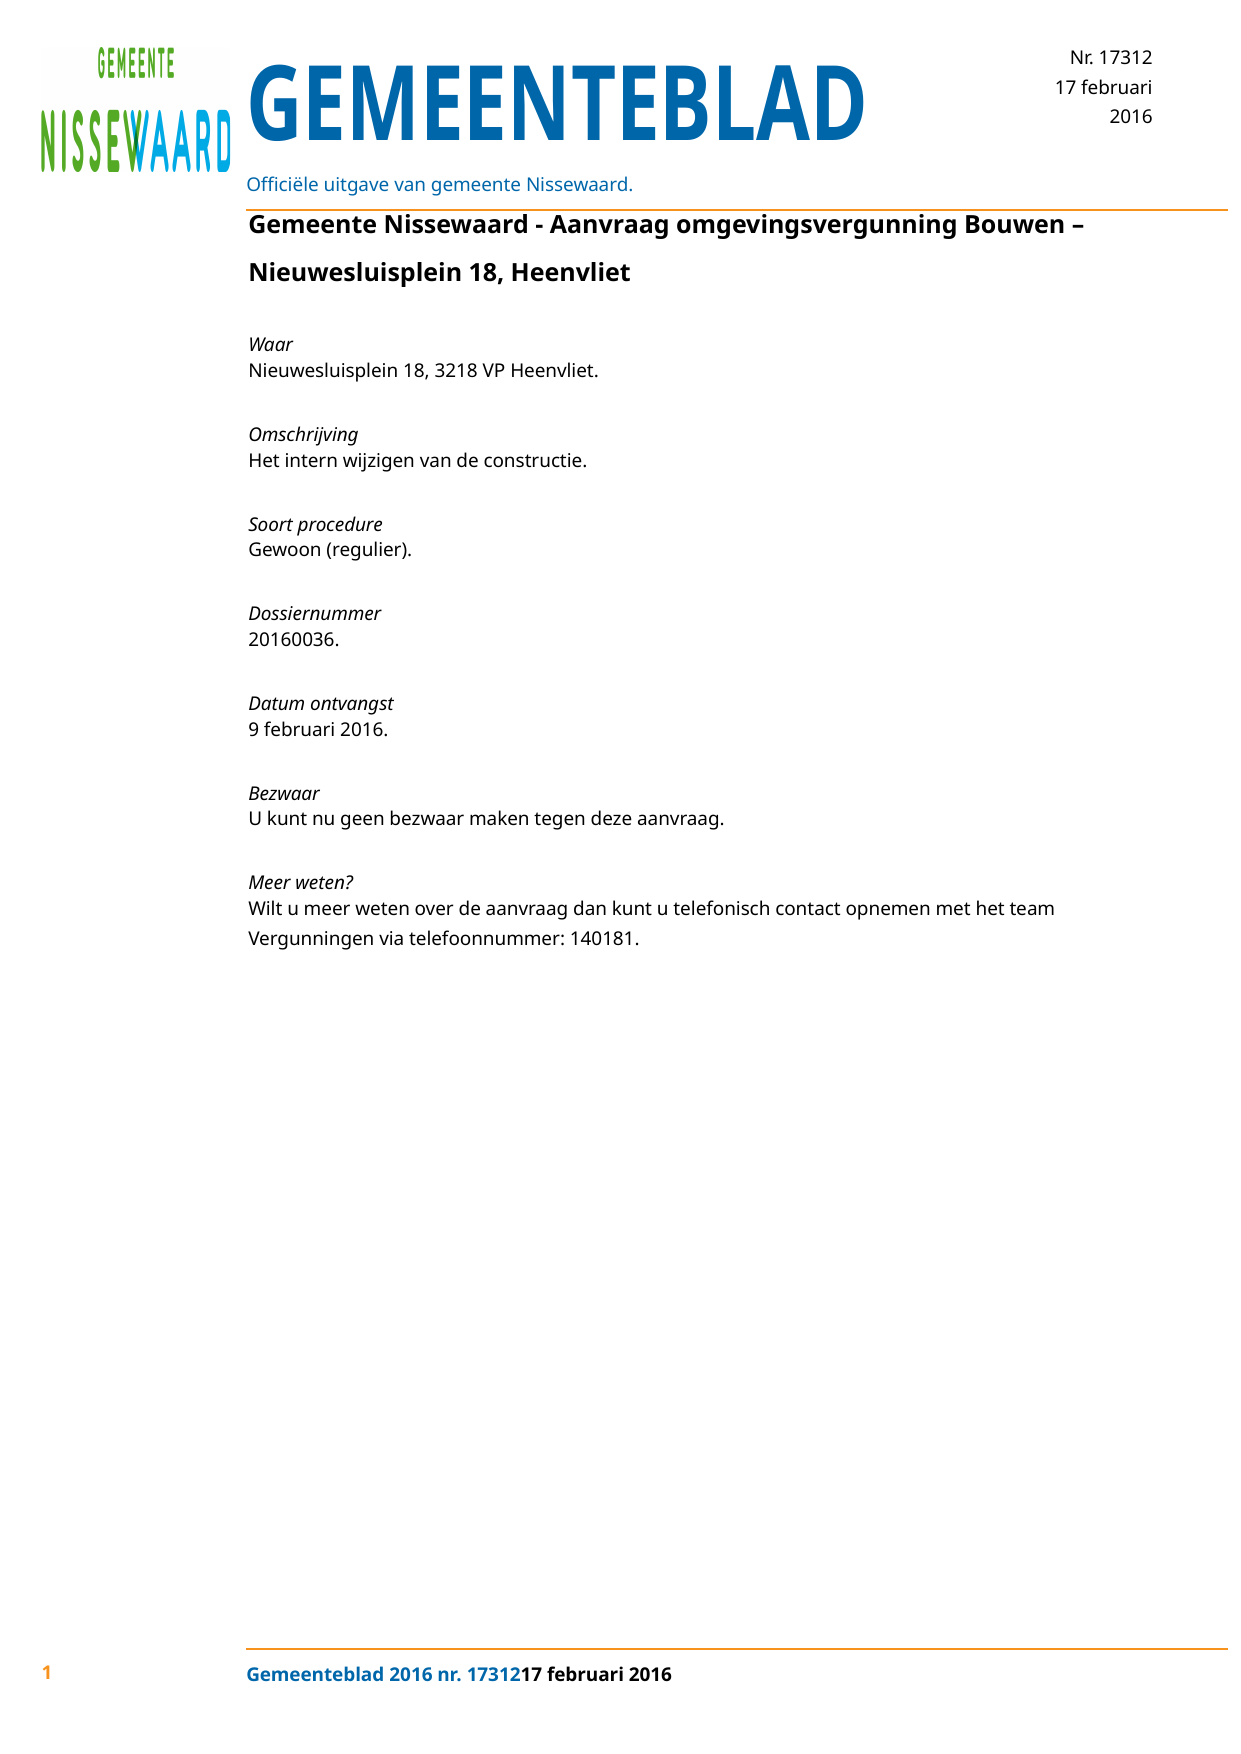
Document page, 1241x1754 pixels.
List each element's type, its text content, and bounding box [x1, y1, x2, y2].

text 9 februari 2016. [248, 716, 1152, 742]
text Meer weten? [248, 869, 1152, 895]
picture [41, 47, 231, 172]
picture [200, 151, 206, 172]
text Gewoon (regulier). [248, 537, 1152, 562]
text Bezwaar [248, 780, 1152, 806]
text Soort procedure [248, 511, 1152, 537]
text Omschrijving [248, 421, 1152, 447]
text 20160036. [248, 626, 1152, 652]
text Wilt u meer weten over de aanvraag dan kunt u telefonisch contact opnemen met het team Vergunningen via telefoonnummer: 140181. [248, 895, 1152, 951]
text Het intern wijzigen van de constructie. [248, 447, 1152, 473]
picture [154, 157, 165, 172]
text Dossiernummer [248, 601, 1152, 626]
text Nieuwesluisplein 18, 3218 VP Heenvliet. [248, 357, 1152, 383]
text Waar [248, 331, 1152, 357]
text Datum ontvangst [248, 690, 1152, 716]
picture [222, 122, 227, 160]
text U kunt nu geen bezwaar maken tegen deze aanvraag. [248, 806, 1152, 831]
text Gemeente Nissewaard - Aanvraag omgevingsvergunning Bouwen – Nieuwesluisplein 18, Heenvliet [248, 211, 1152, 288]
picture [176, 157, 187, 172]
picture [201, 122, 206, 138]
